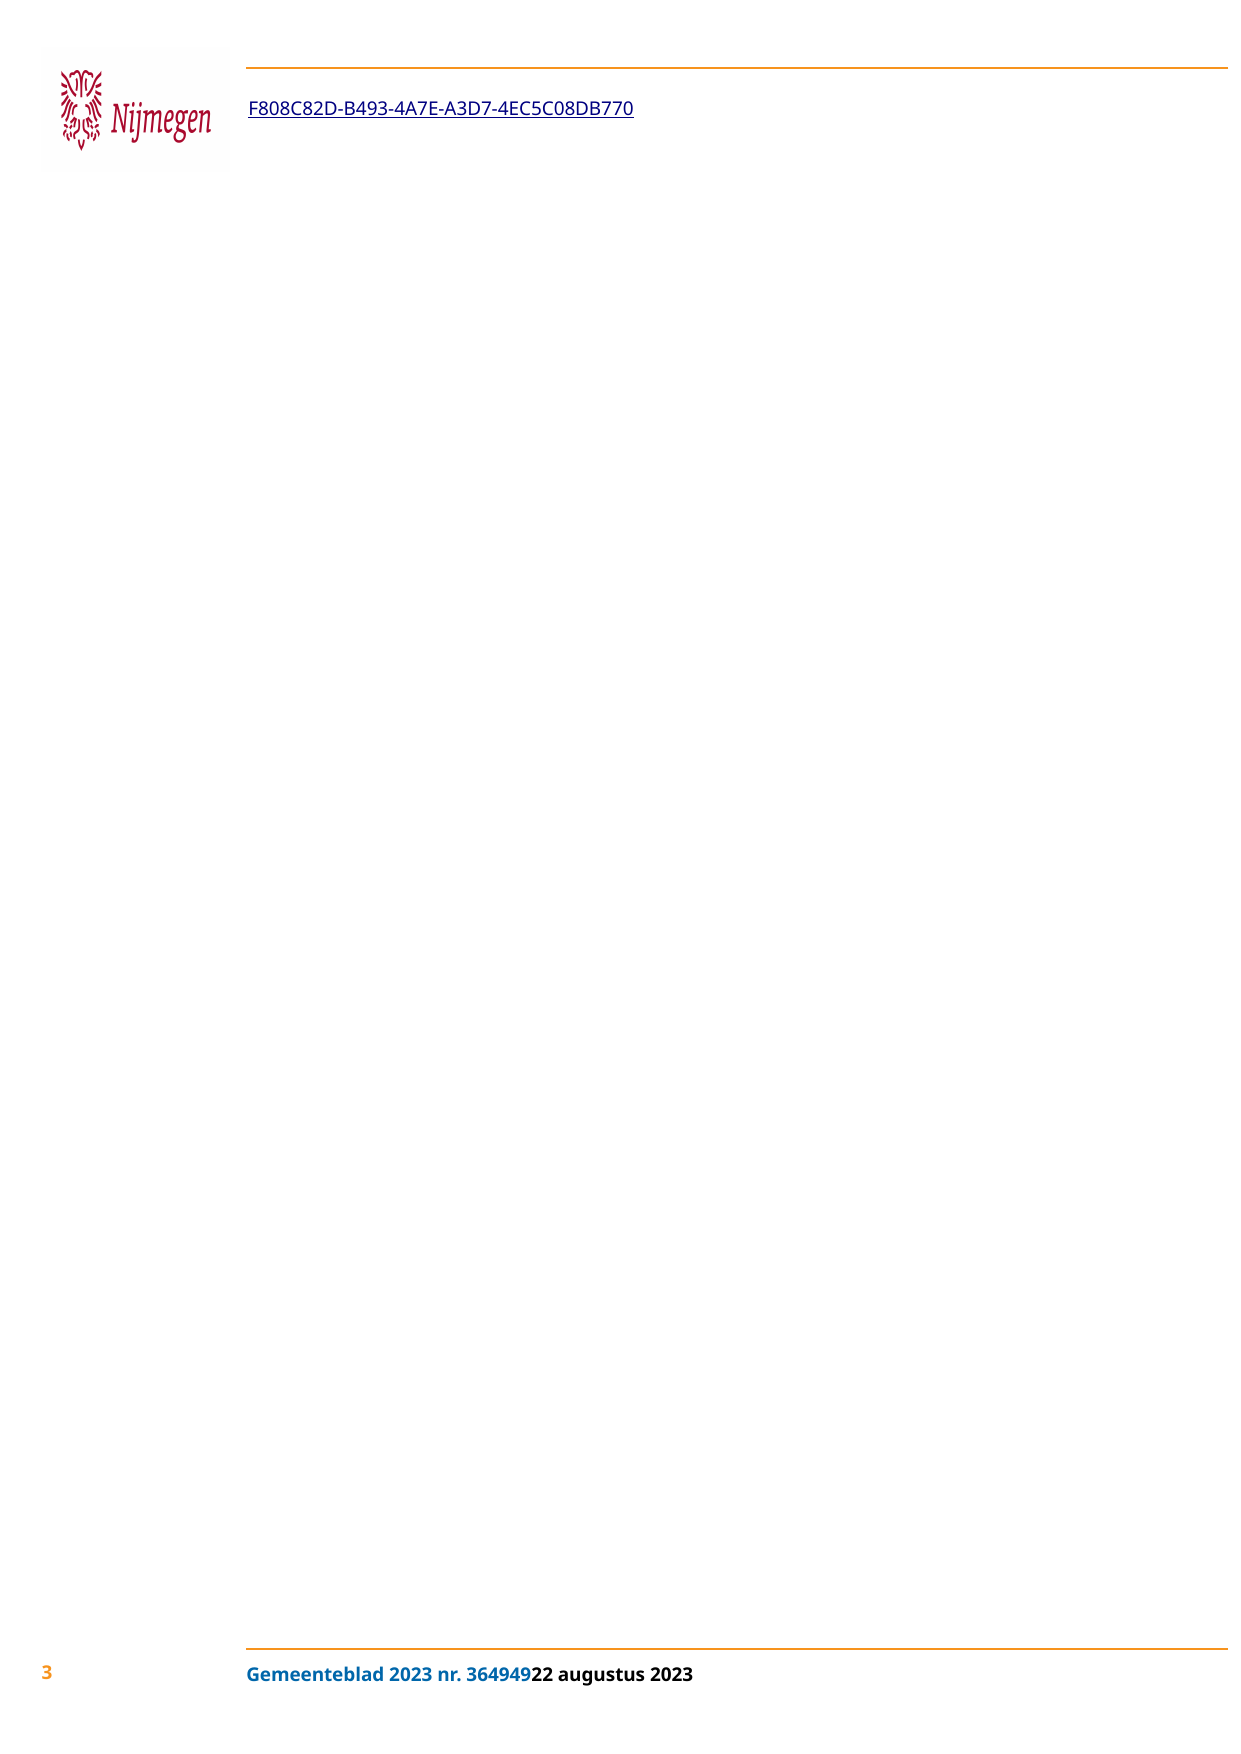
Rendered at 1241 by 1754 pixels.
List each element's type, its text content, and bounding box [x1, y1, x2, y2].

picture [41, 47, 231, 172]
text F808C82D-B493-4A7E-A3D7-4EC5C08DB770 [248, 95, 1152, 121]
